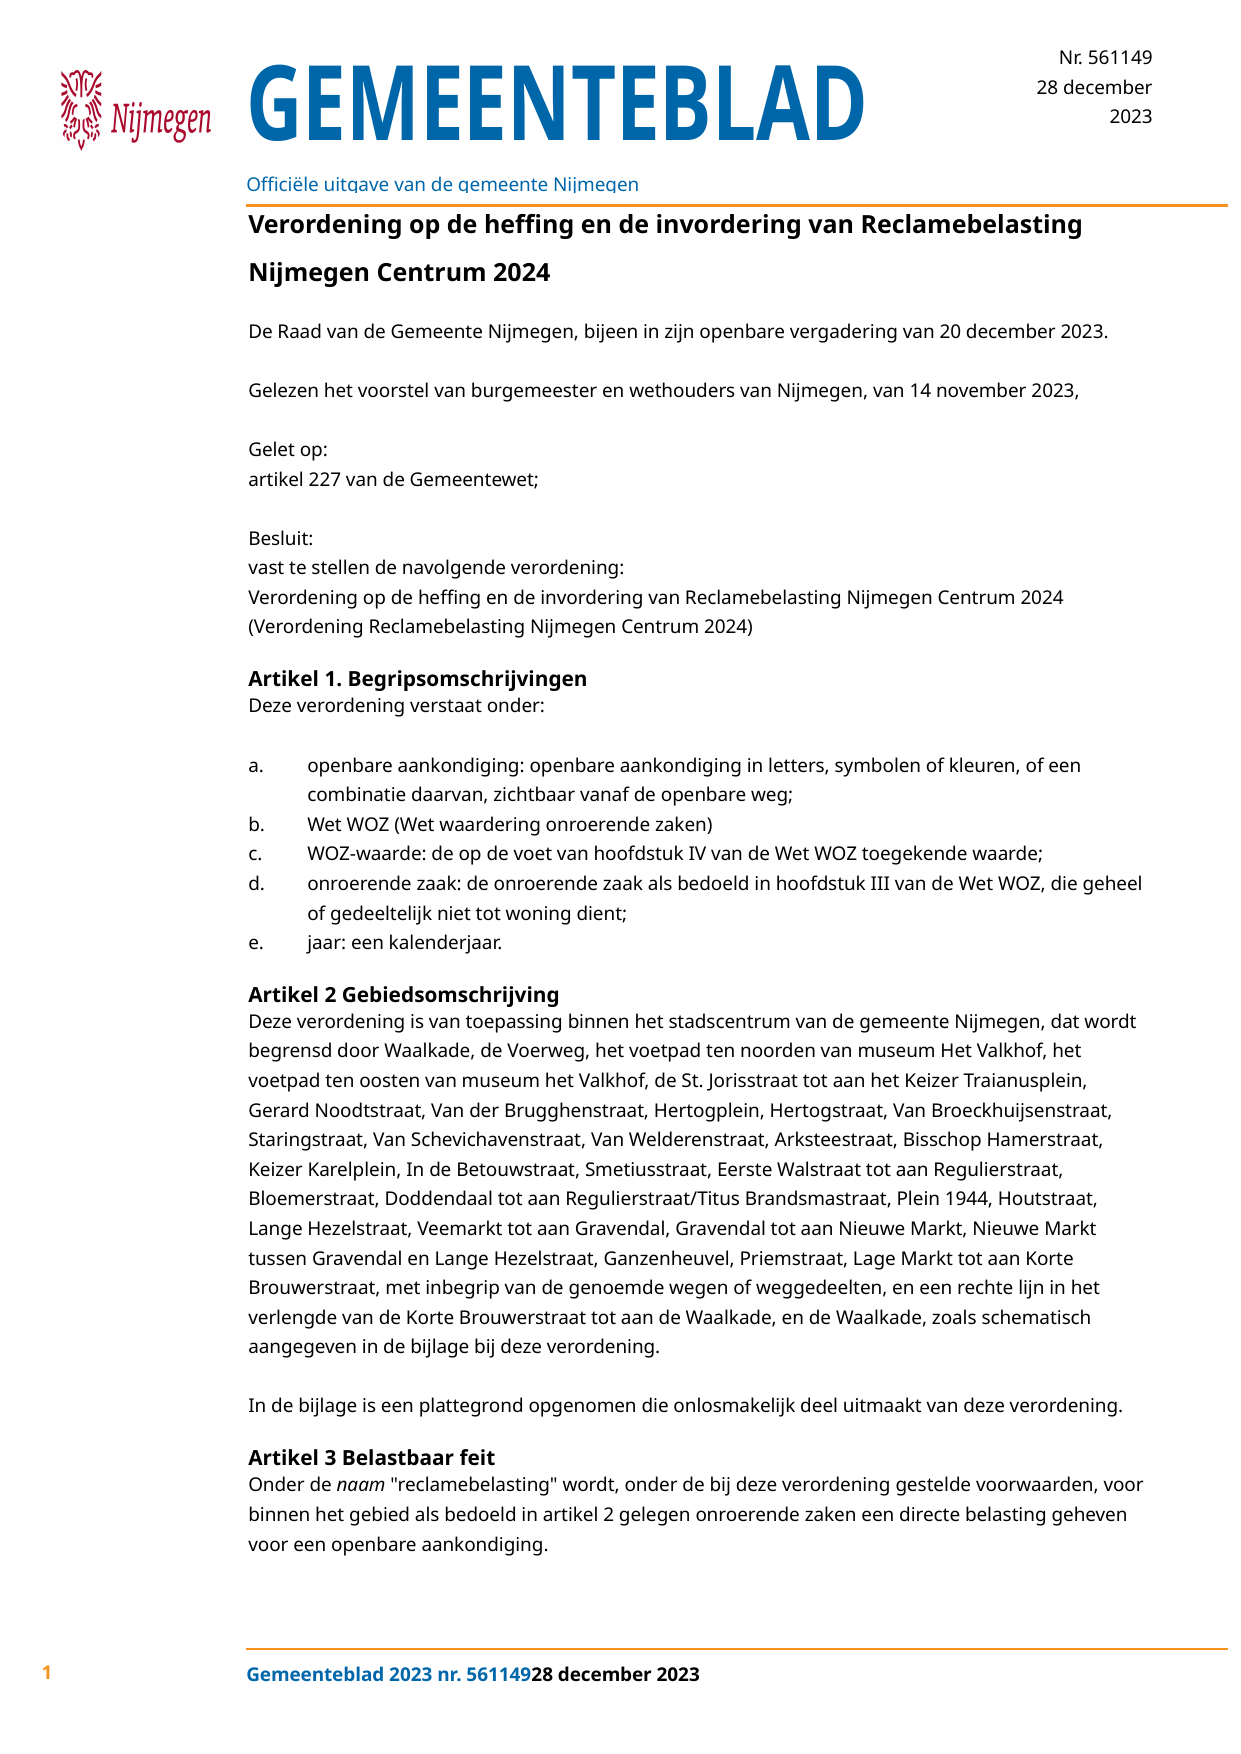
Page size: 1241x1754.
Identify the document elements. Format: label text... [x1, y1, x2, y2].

text Artikel 3 Belastbaar feit [248, 1443, 1152, 1472]
list WOZ-waarde: de op de voet van hoofdstuk IV van de Wet WOZ toegekende waarde; [248, 841, 1152, 866]
picture [41, 47, 231, 172]
text Gelezen het voorstel van burgemeester en wethouders van Nijmegen, van 14 november 2023, [248, 377, 1152, 403]
text (Verordening Reclamebelasting Nijmegen Centrum 2024) [248, 614, 1152, 639]
list Wet WOZ (Wet waardering onroerende zaken) [248, 811, 1152, 837]
text Deze verordening is van toepassing binnen het stadscentrum van de gemeente Nijmegen, dat wordt begrensd door Waalkade, de Voerweg, het voetpad ten noorden van museum Het Valkhof, het voetpad ten oosten van museum het Valkhof, de St. Jorisstraat tot aan het Keizer Traianusplein, Gerard Noodtstraat, Van der Brugghenstraat, Hertogplein, Hertogstraat, Van Broeckhuijsenstraat, Staringstraat, Van Schevichavenstraat, Van Welderenstraat, Arksteestraat, Bisschop Hamerstraat, Keizer Karelplein, In de Betouwstraat, Smetiusstraat, Eerste Walstraat tot aan Regulierstraat, Bloemerstraat, Doddendaal tot aan Regulierstraat/Titus Brandsmastraat, Plein 1944, Houtstraat, Lange Hezelstraat, Veemarkt tot aan Gravendal, Gravendal tot aan Nieuwe Markt, Nieuwe Markt tussen Gravendal en Lange Hezelstraat, Ganzenheuvel, Priemstraat, Lage Markt tot aan Korte Brouwerstraat, met inbegrip van de genoemde wegen of weggedeelten, en een rechte lijn in het verlengde van de Korte Brouwerstraat tot aan de Waalkade, en de Waalkade, zoals schematisch aangegeven in de bijlage bij deze verordening. [248, 1008, 1152, 1359]
text Verordening op de heffing en de invordering van Reclamebelasting Nijmegen Centrum 2024 [248, 207, 1152, 288]
text Gelet op: [248, 436, 1152, 462]
text Verordening op de heffing en de invordering van Reclamebelasting Nijmegen Centrum 2024 [248, 584, 1152, 610]
text Onder de naam "reclamebelasting" wordt, onder de bij deze verordening gestelde voorwaarden, voor binnen het gebied als bedoeld in artikel 2 gelegen onroerende zaken een directe belasting geheven voor een openbare aankondiging. [248, 1472, 1152, 1556]
text Besluit: [248, 525, 1152, 551]
list openbare aankondiging: openbare aankondiging in letters, symbolen of kleuren, of een combinatie daarvan, zichtbaar vanaf de openbare weg; [248, 752, 1152, 807]
text Deze verordening verstaat onder: [248, 693, 1152, 718]
list onroerende zaak: de onroerende zaak als bedoeld in hoofdstuk III van de Wet WOZ, die geheel of gedeeltelijk niet tot woning dient; [248, 870, 1152, 925]
text Artikel 2 Gebiedsomschrijving [248, 980, 1152, 1008]
list jaar: een kalenderjaar. [248, 929, 1152, 955]
text In de bijlage is een plattegrond opgenomen die onlosmakelijk deel uitmaakt van deze verordening. [248, 1393, 1152, 1418]
text Artikel 1. Begripsomschrijvingen [248, 664, 1152, 693]
text artikel 227 van de Gemeentewet; [248, 466, 1152, 492]
text vast te stellen de navolgende verordening: [248, 554, 1152, 580]
text De Raad van de Gemeente Nijmegen, bijeen in zijn openbare vergadering van 20 december 2023. [248, 318, 1152, 344]
